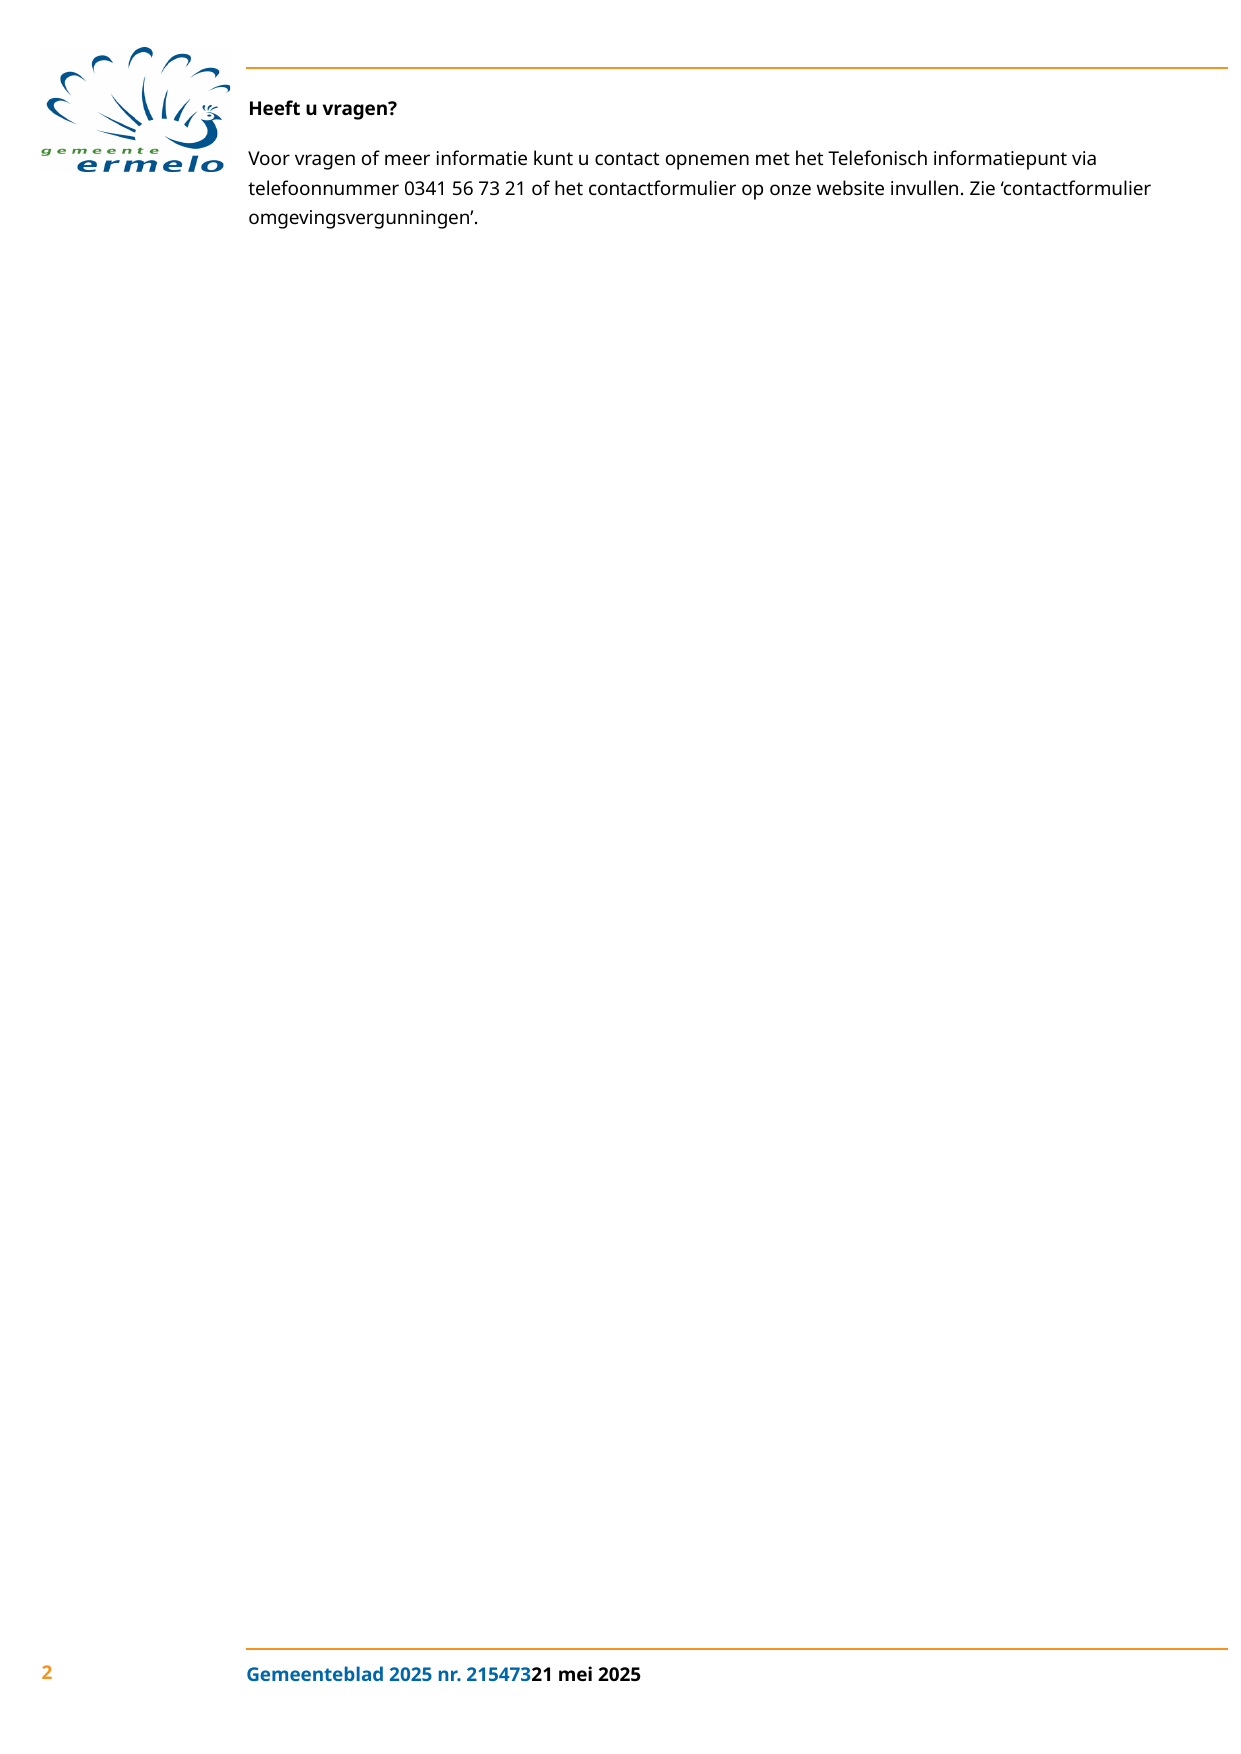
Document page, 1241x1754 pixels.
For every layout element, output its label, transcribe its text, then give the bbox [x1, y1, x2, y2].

text Heeft u vragen? [248, 95, 1152, 121]
picture [41, 47, 231, 172]
text Voor vragen of meer informatie kunt u contact opnemen met het Telefonisch informatiepunt via telefoonnummer 0341 56 73 21 of het contactformulier op onze website invullen. Zie ‘contactformulier omgevingsvergunningen’. [248, 145, 1152, 230]
